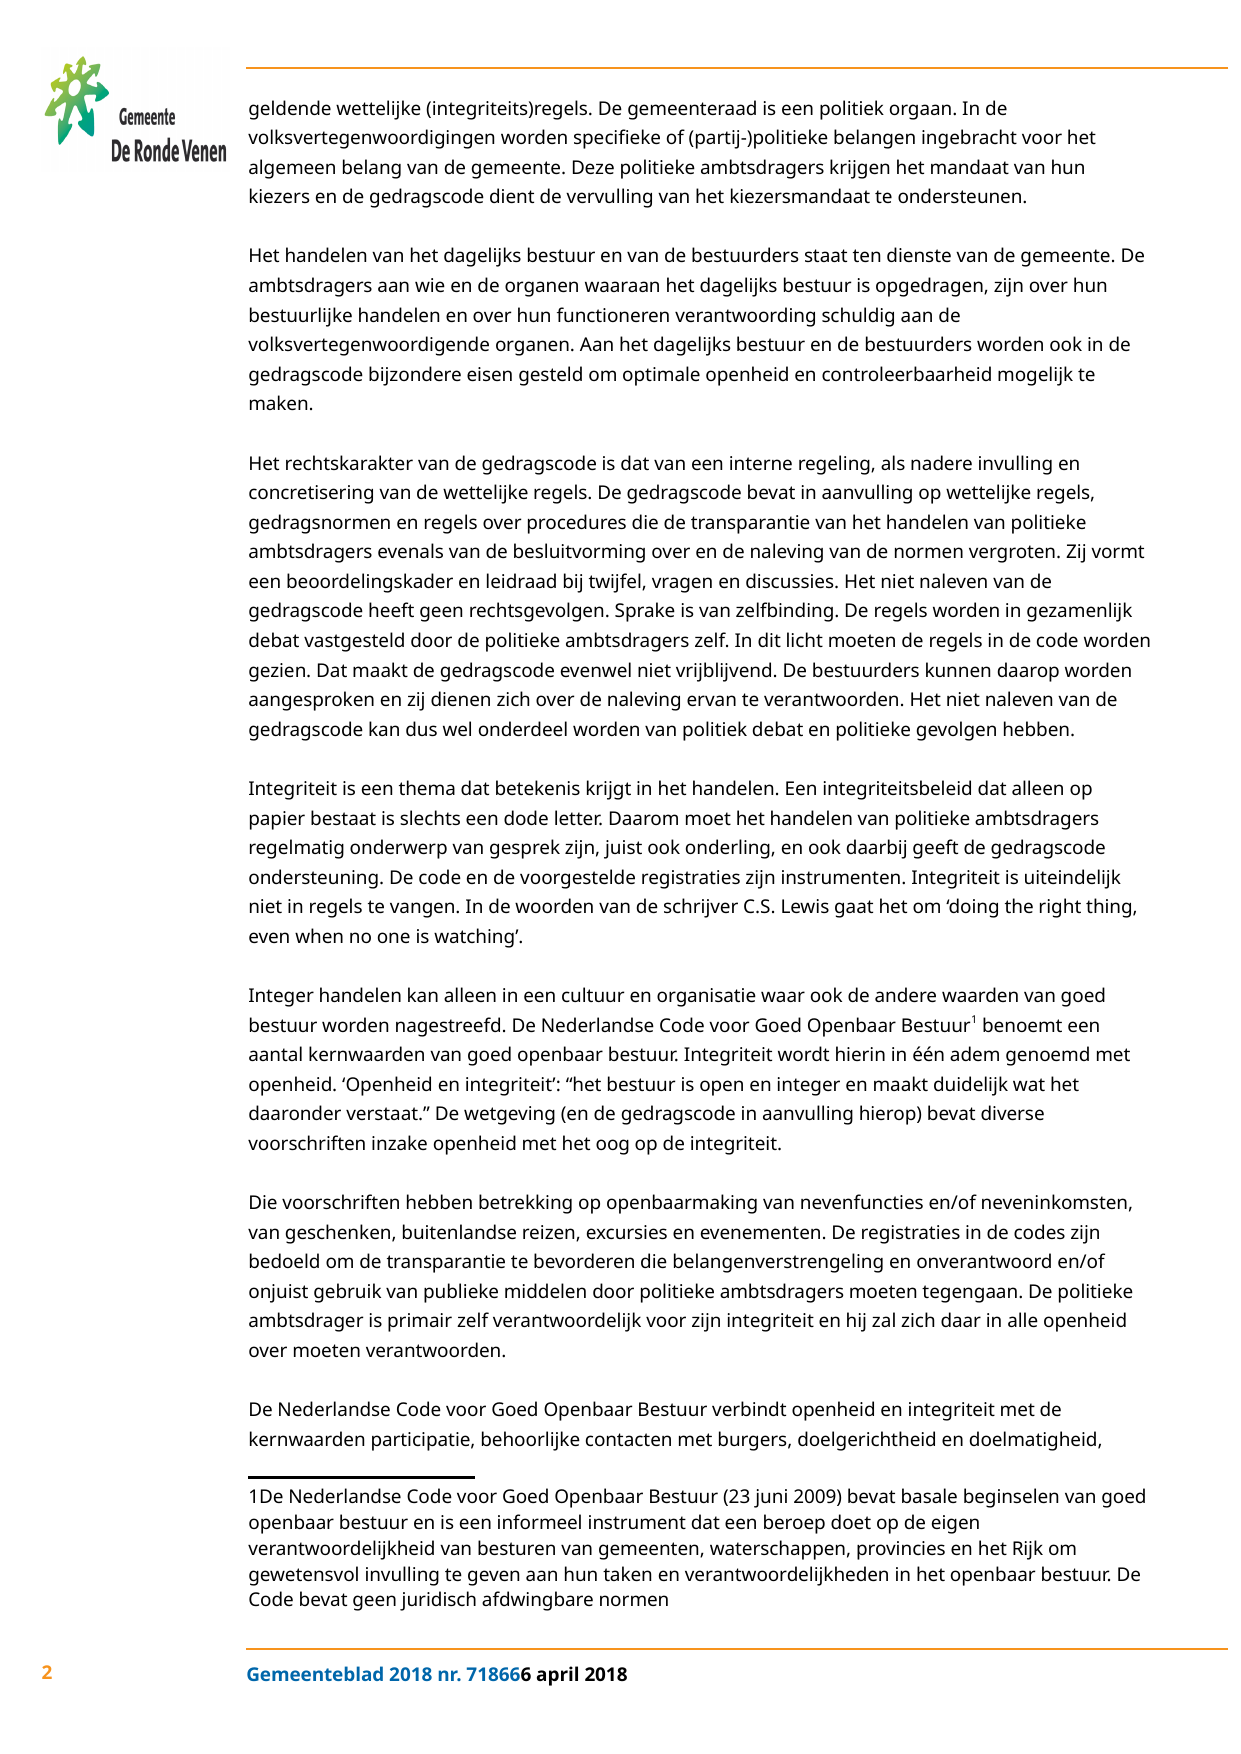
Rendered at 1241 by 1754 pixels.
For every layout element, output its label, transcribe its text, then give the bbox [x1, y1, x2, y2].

text Die voorschriften hebben betrekking op openbaarmaking van nevenfuncties en/of neveninkomsten, van geschenken, buitenlandse reizen, excursies en evenementen. De registraties in de codes zijn bedoeld om de transparantie te bevorderen die belangenverstrengeling en onverantwoord en/of onjuist gebruik van publieke middelen door politieke ambtsdragers moeten tegengaan. De politieke ambtsdrager is primair zelf verantwoordelijk voor zijn integriteit en hij zal zich daar in alle openheid over moeten verantwoorden. [248, 1189, 1152, 1363]
text geldende wettelijke (integriteits)regels. De gemeenteraad is een politiek orgaan. In de volksvertegenwoordigingen worden specifieke of (partij-)politieke belangen ingebracht voor het algemeen belang van de gemeente. Deze politieke ambtsdragers krijgen het mandaat van hun kiezers en de gedragscode dient de vervulling van het kiezersmandaat te ondersteunen. [248, 95, 1152, 209]
text De Nederlandse Code voor Goed Openbaar Bestuur (23 juni 2009) bevat basale beginselen van goed openbaar bestuur en is een informeel instrument dat een beroep doet op de eigen verantwoordelijkheid van besturen van gemeenten, waterschappen, provincies en het Rijk om gewetensvol invulling te geven aan hun taken en verantwoordelijkheden in het openbaar bestuur. De Code bevat geen juridisch afdwingbare normen [248, 1483, 1152, 1612]
picture [41, 47, 231, 172]
text Het rechtskarakter van de gedragscode is dat van een interne regeling, als nadere invulling en concretisering van de wettelijke regels. De gedragscode bevat in aanvulling op wettelijke regels, gedragsnormen en regels over procedures die de transparantie van het handelen van politieke ambtsdragers evenals van de besluitvorming over en de naleving van de normen vergroten. Zij vormt een beoordelingskader en leidraad bij twijfel, vragen en discussies. Het niet naleven van de gedragscode heeft geen rechtsgevolgen. Sprake is van zelfbinding. De regels worden in gezamenlijk debat vastgesteld door de politieke ambtsdragers zelf. In dit licht moeten de regels in de code worden gezien. Dat maakt de gedragscode evenwel niet vrijblijvend. De bestuurders kunnen daarop worden aangesproken en zij dienen zich over de naleving ervan te verantwoorden. Het niet naleven van de gedragscode kan dus wel onderdeel worden van politiek debat en politieke gevolgen hebben. [248, 450, 1152, 742]
text De Nederlandse Code voor Goed Openbaar Bestuur verbindt openheid en integriteit met de kernwaarden participatie, behoorlijke contacten met burgers, doelgerichtheid en doelmatigheid, [248, 1396, 1152, 1452]
text Integriteit is een thema dat betekenis krijgt in het handelen. Een integriteitsbeleid dat alleen op papier bestaat is slechts een dode letter. Daarom moet het handelen van politieke ambtsdragers regelmatig onderwerp van gesprek zijn, juist ook onderling, en ook daarbij geeft de gedragscode ondersteuning. De code en de voorgestelde registraties zijn instrumenten. Integriteit is uiteindelijk niet in regels te vangen. In de woorden van de schrijver C.S. Lewis gaat het om ‘doing the right thing, even when no one is watching’. [248, 775, 1152, 949]
text Integer handelen kan alleen in een cultuur en organisatie waar ook de andere waarden van goed bestuur worden nagestreefd. De Nederlandse Code voor Goed Openbaar Bestuur benoemt een aantal kernwaarden van goed openbaar bestuur. Integriteit wordt hierin in één adem genoemd met openheid. ‘Openheid en integriteit’: “het bestuur is open en integer en maakt duidelijk wat het daaronder verstaat.” De wetgeving (en de gedragscode in aanvulling hierop) bevat diverse voorschriften inzake openheid met het oog op de integriteit. [248, 982, 1152, 1156]
text Het handelen van het dagelijks bestuur en van de bestuurders staat ten dienste van de gemeente. De ambtsdragers aan wie en de organen waaraan het dagelijks bestuur is opgedragen, zijn over hun bestuurlijke handelen en over hun functioneren verantwoording schuldig aan de volksvertegenwoordigende organen. Aan het dagelijks bestuur en de bestuurders worden ook in de gedragscode bijzondere eisen gesteld om optimale openheid en controleerbaarheid mogelijk te maken. [248, 243, 1152, 416]
